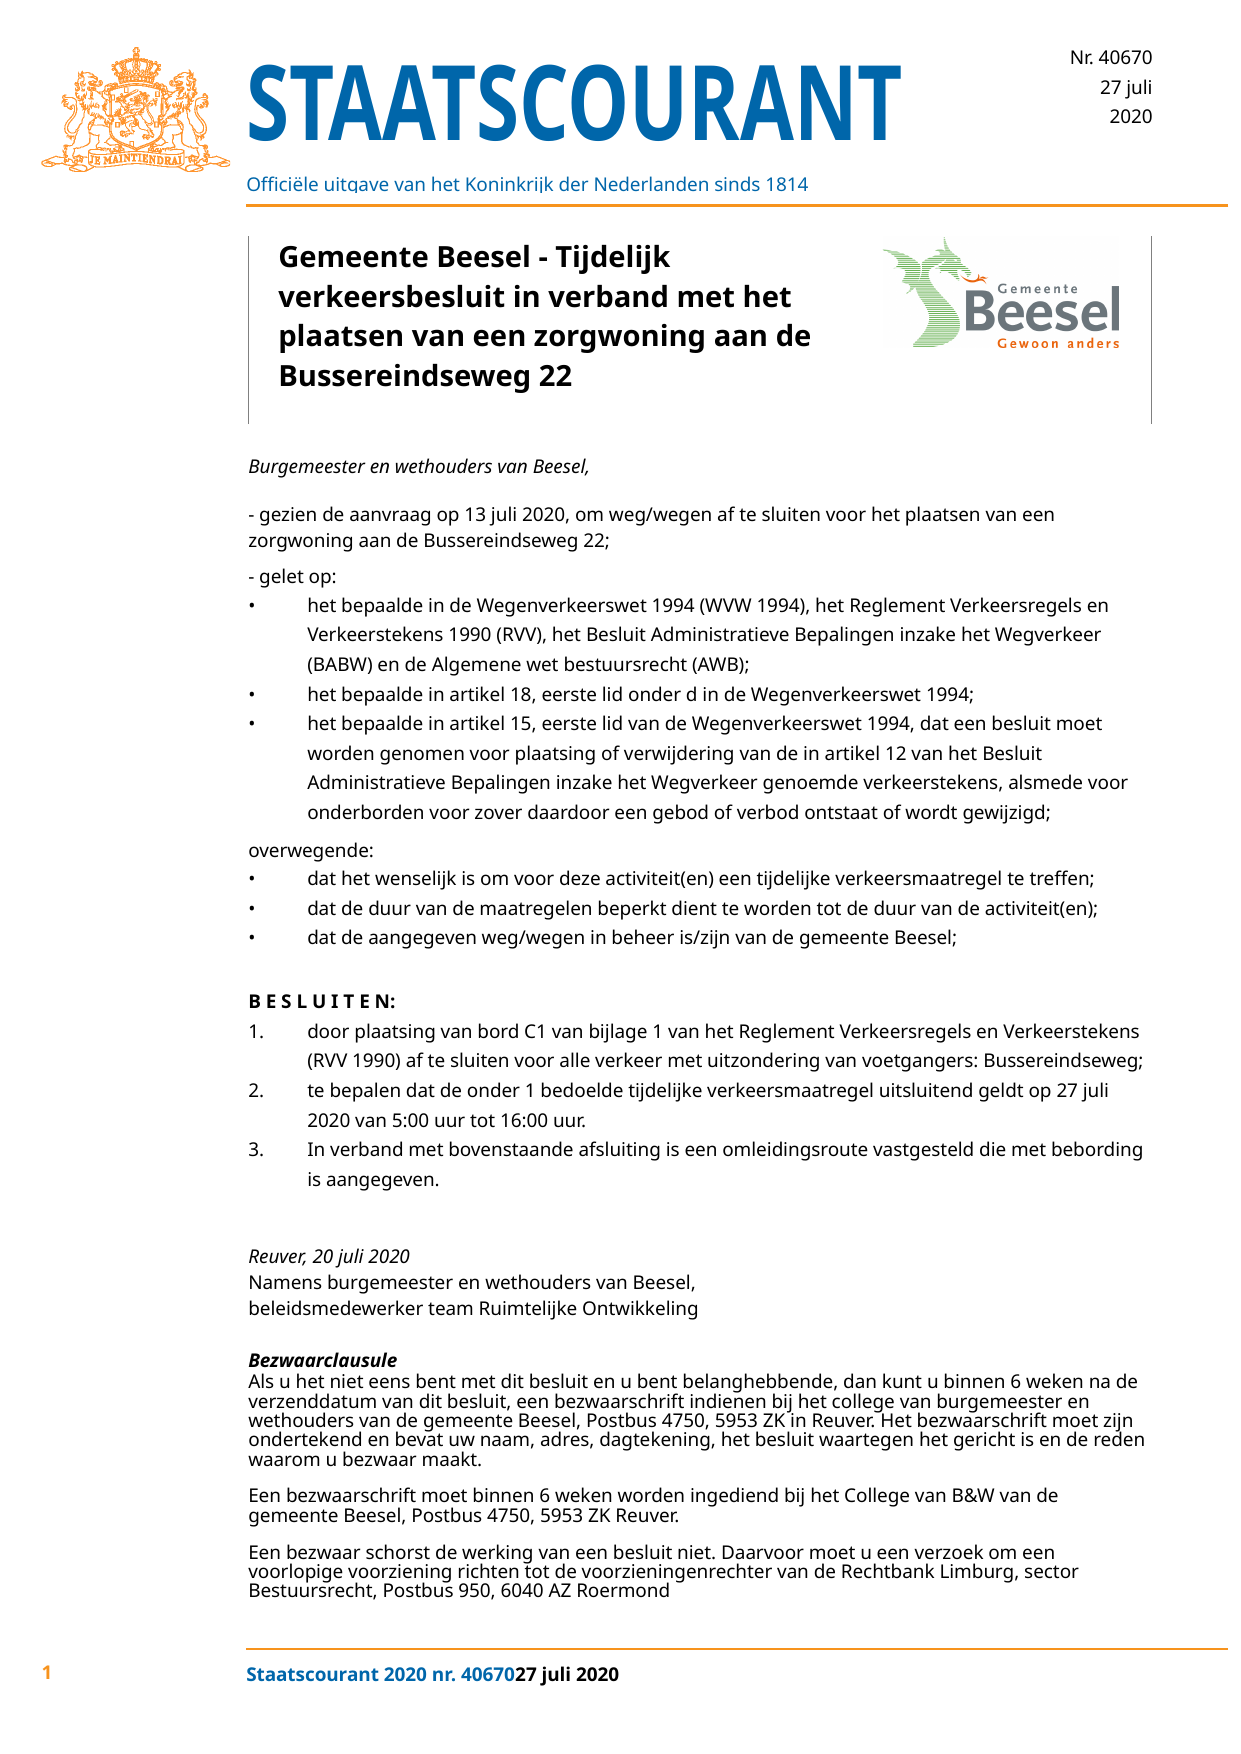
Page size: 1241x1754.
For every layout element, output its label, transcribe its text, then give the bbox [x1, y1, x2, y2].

list dat de duur van de maatregelen beperkt dient te worden tot de duur van de activiteit(en); [248, 895, 1152, 921]
list In verband met bovenstaande afsluiting is een omleidingsroute vastgesteld die met bebording is aangegeven. [248, 1136, 1152, 1192]
picture [882, 236, 1119, 348]
list het bepaalde in de Wegenverkeerswet 1994 (WVW 1994), het Reglement Verkeersregels en Verkeerstekens 1990 (RVV), het Besluit Administratieve Bepalingen inzake het Wegverkeer (BABW) en de Algemene wet bestuursrecht (AWB); [248, 592, 1152, 677]
text - gelet op: [248, 564, 1152, 589]
list dat de aangegeven weg/wegen in beheer is/zijn van de gemeente Beesel; [248, 924, 1152, 950]
list door plaatsing van bord C1 van bijlage 1 van het Reglement Verkeersregels en Verkeerstekens (RVV 1990) af te sluiten voor alle verkeer met uitzondering van voetgangers: Bussereindseweg; [248, 1018, 1152, 1073]
text Bezwaarclausule [248, 1348, 1152, 1373]
text - gezien de aanvraag op 13 juli 2020, om weg/wegen af te sluiten voor het plaatsen van een zorgwoning aan de Bussereindseweg 22; [248, 501, 1152, 553]
list dat het wenselijk is om voor deze activiteit(en) een tijdelijke verkeersmaatregel te treffen; [248, 865, 1152, 891]
list het bepaalde in artikel 15, eerste lid van de Wegenverkeerswet 1994, dat een besluit moet worden genomen voor plaatsing of verwijdering van de in artikel 12 van het Besluit Administratieve Bepalingen inzake het Wegverkeer genoemde verkeerstekens, alsmede voor onderborden voor zover daardoor een gebod of verbod ontstaat of wordt gewijzigd; [248, 710, 1152, 825]
text Een bezwaar schorst de werking van een besluit niet. Daarvoor moet u een verzoek om een voorlopige voorziening richten tot de voorzieningenrechter van de Rechtbank Limburg, sector Bestuursrecht, Postbus 950, 6040 AZ Roermond [248, 1544, 1152, 1602]
text Namens burgemeester en wethouders van Beesel, [248, 1269, 1152, 1295]
list het bepaalde in artikel 18, eerste lid onder d in de Wegenverkeerswet 1994; [248, 681, 1152, 706]
list te bepalen dat de onder 1 bedoelde tijdelijke verkeersmaatregel uitsluitend geldt op 27 juli 2020 van 5:00 uur tot 16:00 uur. [248, 1077, 1152, 1132]
text overwegende: [248, 837, 1152, 863]
text B E S L U I T E N: [248, 988, 1152, 1014]
table_header [850, 236, 1151, 424]
picture [41, 47, 231, 172]
text Als u het niet eens bent met dit besluit en u bent belanghebbende, dan kunt u binnen 6 weken na de verzenddatum van dit besluit, een bezwaarschrift indienen bij het college van burgemeester en wethouders van de gemeente Beesel, Postbus 4750, 5953 ZK in Reuver. Het bezwaarschrift moet zijn ondertekend en bevat uw naam, adres, dagtekening, het besluit waartegen het gericht is en de reden waarom u bezwaar maakt. [248, 1373, 1152, 1470]
text Reuver, 20 juli 2020 [248, 1243, 1152, 1269]
table_header Gemeente Beesel - Tijdelijk verkeersbesluit in verband met het plaatsen van een zorgwoning aan de Bussereindseweg 22 [249, 236, 850, 424]
text beleidsmedewerker team Ruimtelijke Ontwikkeling [248, 1295, 1152, 1321]
text Burgemeester en wethouders van Beesel, [248, 454, 1152, 479]
text Een bezwaarschrift moet binnen 6 weken worden ingediend bij het College van B&W van de gemeente Beesel, Postbus 4750, 5953 ZK Reuver. [248, 1487, 1152, 1526]
